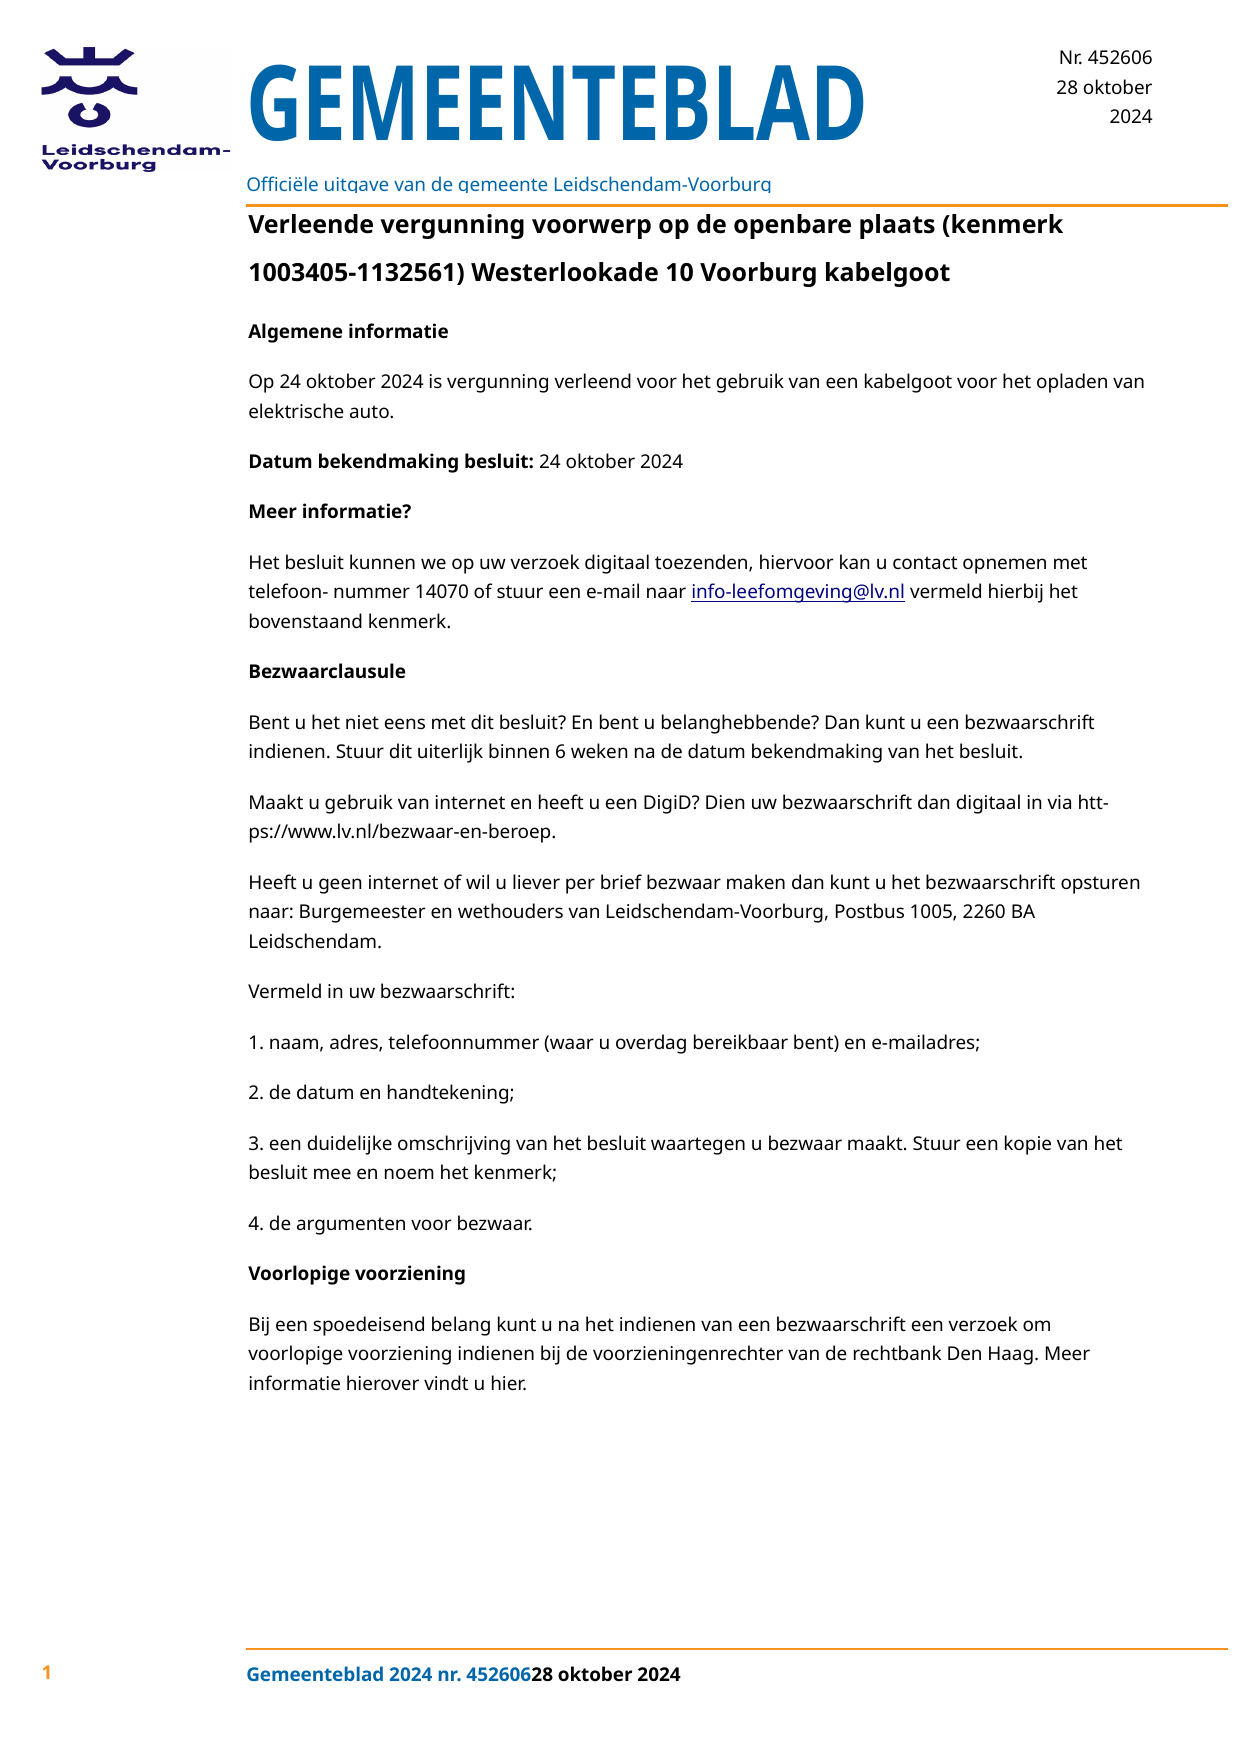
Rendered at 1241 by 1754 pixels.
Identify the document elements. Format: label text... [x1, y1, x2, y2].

text Het besluit kunnen we op uw verzoek digitaal toezenden, hiervoor kan u contact opnemen met telefoon- nummer 14070 of stuur een e-mail naar info-leefomgeving@lv.nl vermeld hierbij het bovenstaand kenmerk. [248, 549, 1152, 634]
text 4. de argumenten voor bezwaar. [248, 1210, 1152, 1236]
text Maakt u gebruik van internet en heeft u een DigiD? Dien uw bezwaarschrift dan digitaal in via htt- ps://www.lv.nl/bezwaar-en-beroep. [248, 789, 1152, 844]
picture [41, 47, 231, 172]
text 1. naam, adres, telefoonnummer (waar u overdag bereikbaar bent) en e-mailadres; [248, 1029, 1152, 1055]
text Datum bekendmaking besluit: 24 oktober 2024 [248, 448, 1152, 474]
text Bent u het niet eens met dit besluit? En bent u belanghebbende? Dan kunt u een bezwaarschrift indienen. Stuur dit uiterlijk binnen 6 weken na de datum bekendmaking van het besluit. [248, 709, 1152, 764]
text Vermeld in uw bezwaarschrift: [248, 979, 1152, 1004]
text Op 24 oktober 2024 is vergunning verleend voor het gebruik van een kabelgoot voor het opladen van elektrische auto. [248, 368, 1152, 424]
text Verleende vergunning voorwerp op de openbare plaats (kenmerk 1003405-1132561) Westerlookade 10 Voorburg kabelgoot [248, 207, 1152, 288]
text Voorlopige voorziening [248, 1260, 1152, 1286]
text 3. een duidelijke omschrijving van het besluit waartegen u bezwaar maakt. Stuur een kopie van het besluit mee en noem het kenmerk; [248, 1130, 1152, 1185]
text Heeft u geen internet of wil u liever per brief bezwaar maken dan kunt u het bezwaarschrift opsturen naar: Burgemeester en wethouders van Leidschendam-Voorburg, Postbus 1005, 2260 BA Leidschendam. [248, 869, 1152, 954]
text Bij een spoedeisend belang kunt u na het indienen van een bezwaarschrift een verzoek om voorlopige voorziening indienen bij de voorzieningenrechter van de rechtbank Den Haag. Meer informatie hierover vindt u hier. [248, 1311, 1152, 1396]
text Meer informatie? [248, 499, 1152, 524]
text Bezwaarclausule [248, 659, 1152, 684]
text 2. de datum en handtekening; [248, 1079, 1152, 1105]
text Algemene informatie [248, 318, 1152, 344]
